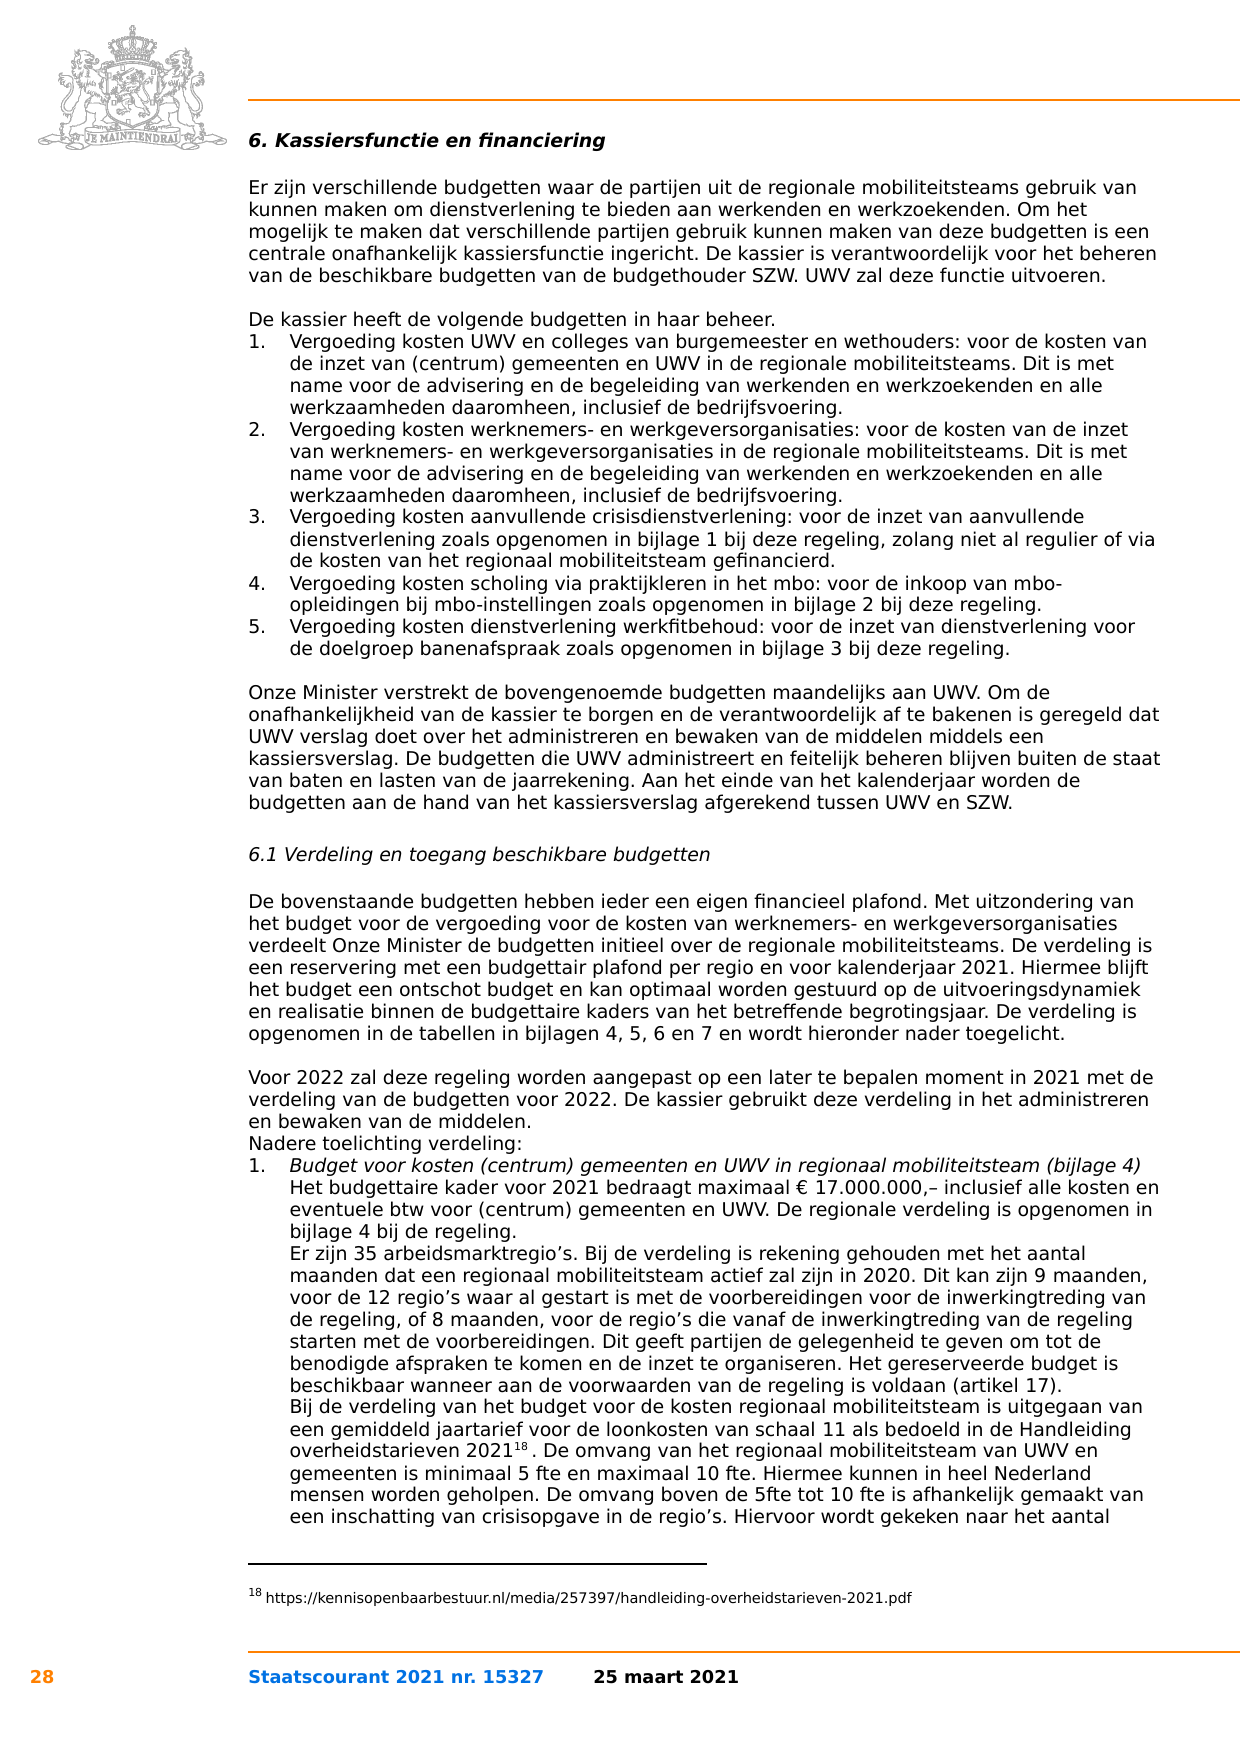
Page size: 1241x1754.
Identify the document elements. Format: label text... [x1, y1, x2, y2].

text Onze Minister verstrekt de bovengenoemde budgetten maandelijks aan UWV. Om de onafhankelijkheid van de kassier te borgen en de verantwoordelijk af te bakenen is geregeld dat UWV verslag doet over het administreren en bewaken van de middelen middels een kassiersverslag. De budgetten die UWV administreert en feitelijk beheren blijven buiten de staat van baten en lasten van de jaarrekening. Aan het einde van het kalenderjaar worden de budgetten aan de hand van het kassiersverslag afgerekend tussen UWV en SZW. [248, 682, 1163, 814]
text 3. Vergoeding kosten aanvullende crisisdienstverlening: voor de inzet van aanvullende dienstverlening zoals opgenomen in bijlage 1 bij deze regeling, zolang niet al regulier of via de kosten van het regionaal mobiliteitsteam gefinancierd. [248, 506, 1163, 572]
text De bovenstaande budgetten hebben ieder een eigen financieel plafond. Met uitzondering van het budget voor de vergoeding voor de kosten van werknemers- en werkgeversorganisaties verdeelt Onze Minister de budgetten initieel over de regionale mobiliteitsteams. De verdeling is een reservering met een budgettair plafond per regio en voor kalenderjaar 2021. Hiermee blijft het budget een ontschot budget en kan optimaal worden gestuurd op de uitvoeringsdynamiek en realisatie binnen de budgettaire kaders van het betreffende begrotingsjaar. De verdeling is opgenomen in de tabellen in bijlagen 4, 5, 6 en 7 en wordt hieronder nader toegelicht. [248, 891, 1163, 1045]
text 1. Budget voor kosten (centrum) gemeenten en UWV in regionaal mobiliteitsteam (bijlage 4) [248, 1155, 1163, 1177]
text Er zijn verschillende budgetten waar de partijen uit de regionale mobiliteitsteams gebruik van kunnen maken om dienstverlening te bieden aan werkenden en werkzoekenden. Om het mogelijk te maken dat verschillende partijen gebruik kunnen maken van deze budgetten is een centrale onafhankelijk kassiersfunctie ingericht. De kassier is verantwoordelijk voor het beheren van de beschikbare budgetten van de budgethouder SZW. UWV zal deze functie uitvoeren. [248, 177, 1163, 287]
text https://kennisopenbaarbestuur.nl/media/257397/handleiding-overheidstarieven-2021.pdf [248, 1586, 1163, 1608]
text Nadere toelichting verdeling: [248, 1133, 1163, 1155]
text Er zijn 35 arbeidsmarktregio’s. Bij de verdeling is rekening gehouden met het aantal maanden dat een regionaal mobiliteitsteam actief zal zijn in 2020. Dit kan zijn 9 maanden, voor de 12 regio’s waar al gestart is met de voorbereidingen voor de inwerkingtreding van de regeling, of 8 maanden, voor de regio’s die vanaf de inwerkingtreding van de regeling starten met de voorbereidingen. Dit geeft partijen de gelegenheid te geven om tot de benodigde afspraken te komen en de inzet te organiseren. Het gereserveerde budget is beschikbaar wanneer aan de voorwaarden van de regeling is voldaan (artikel 17). [289, 1243, 1163, 1396]
text 4. Vergoeding kosten scholing via praktijkleren in het mbo: voor de inkoop van mbo-opleidingen bij mbo-instellingen zoals opgenomen in bijlage 2 bij deze regeling. [248, 572, 1163, 616]
text Bij de verdeling van het budget voor de kosten regionaal mobiliteitsteam is uitgegaan van een gemiddeld jaartarief voor de loonkosten van schaal 11 als bedoeld in de Handleiding overheidstarieven 2021. De omvang van het regionaal mobiliteitsteam van UWV en gemeenten is minimaal 5 fte en maximaal 10 fte. Hiermee kunnen in heel Nederland mensen worden geholpen. De omvang boven de 5fte tot 10 fte is afhankelijk gemaakt van een inschatting van crisisopgave in de regio’s. Hiervoor wordt gekeken naar het aantal [289, 1396, 1163, 1528]
picture [38, 25, 227, 150]
subtitle 6.1 Verdeling en toegang beschikbare budgetten [248, 844, 1163, 866]
text 2. Vergoeding kosten werknemers- en werkgeversorganisaties: voor de kosten van de inzet van werknemers- en werkgeversorganisaties in de regionale mobiliteitsteams. Dit is met name voor de advisering en de begeleiding van werkenden en werkzoekenden en alle werkzaamheden daaromheen, inclusief de bedrijfsvoering. [248, 418, 1163, 506]
text De kassier heeft de volgende budgetten in haar beheer. [248, 309, 1163, 331]
text 5. Vergoeding kosten dienstverlening werkfitbehoud: voor de inzet van dienstverlening voor de doelgroep banenafspraak zoals opgenomen in bijlage 3 bij deze regeling. [248, 616, 1163, 660]
text Voor 2022 zal deze regeling worden aangepast op een later te bepalen moment in 2021 met de verdeling van de budgetten voor 2022. De kassier gebruikt deze verdeling in het administreren en bewaken van de middelen. [248, 1067, 1163, 1133]
text Het budgettaire kader voor 2021 bedraagt maximaal € 17.000.000,– inclusief alle kosten en eventuele btw voor (centrum) gemeenten en UWV. De regionale verdeling is opgenomen in bijlage 4 bij de regeling. [289, 1177, 1163, 1243]
text 1. Vergoeding kosten UWV en colleges van burgemeester en wethouders: voor de kosten van de inzet van (centrum) gemeenten en UWV in de regionale mobiliteitsteams. Dit is met name voor de advisering en de begeleiding van werkenden en werkzoekenden en alle werkzaamheden daaromheen, inclusief de bedrijfsvoering. [248, 331, 1163, 418]
subtitle 6. Kassiersfunctie en financiering [248, 130, 1163, 152]
